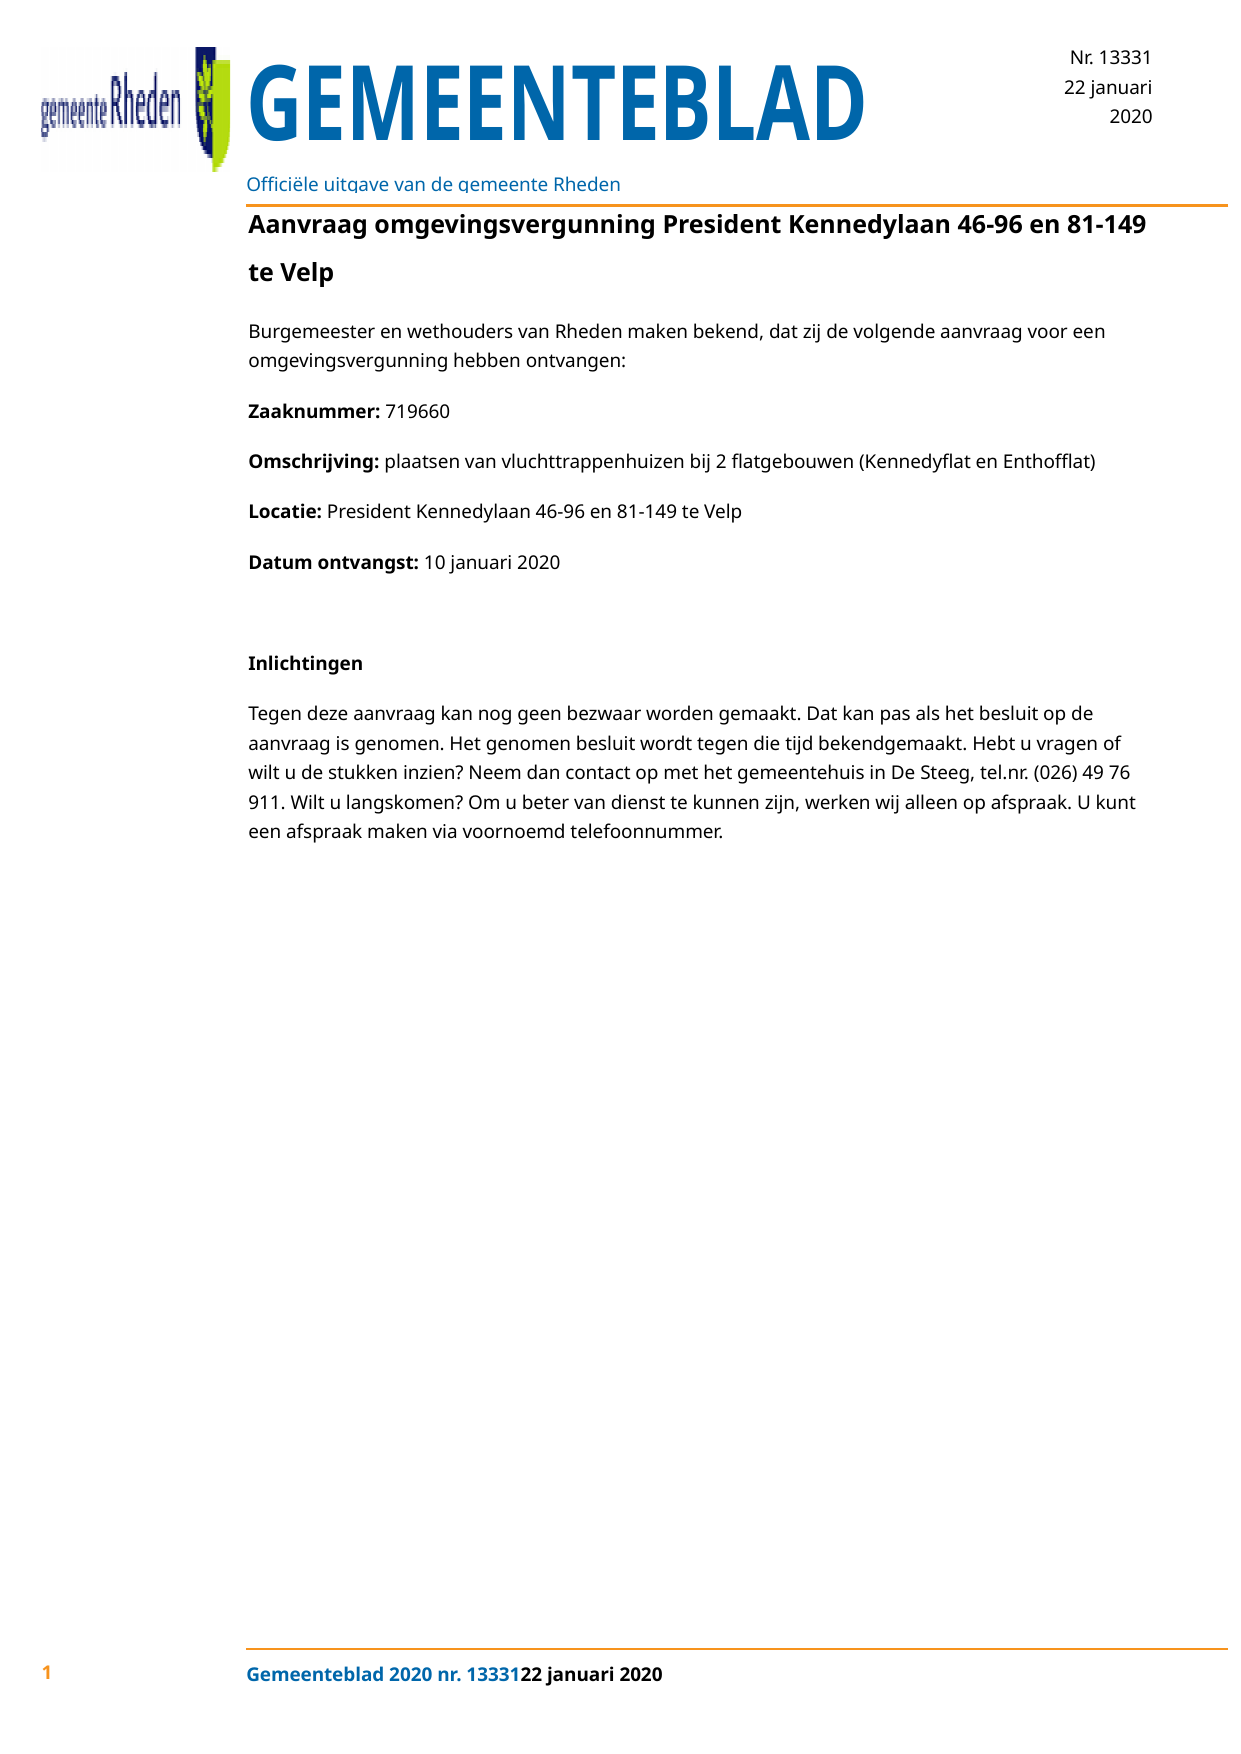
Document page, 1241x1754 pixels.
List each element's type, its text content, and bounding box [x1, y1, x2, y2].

text Aanvraag omgevingsvergunning President Kennedylaan 46-96 en 81-149 te Velp [248, 207, 1152, 288]
text Omschrijving: plaatsen van vluchttrappenhuizen bij 2 flatgebouwen (Kennedyflat en Enthofflat) [248, 448, 1152, 474]
picture [41, 47, 231, 172]
text Zaaknummer: 719660 [248, 398, 1152, 424]
text Datum ontvangst: 10 januari 2020 [248, 549, 1152, 575]
text Tegen deze aanvraag kan nog geen bezwaar worden gemaakt. Dat kan pas als het besluit op de aanvraag is genomen. Het genomen besluit wordt tegen die tijd bekendgemaakt. Hebt u vragen of wilt u de stukken inzien? Neem dan contact op met het gemeentehuis in De Steeg, tel.nr. (026) 49 76 911. Wilt u langskomen? Om u beter van dienst te kunnen zijn, werken wij alleen op afspraak. U kunt een afspraak maken via voornoemd telefoonnummer. [248, 700, 1152, 844]
text Inlichtingen [248, 650, 1152, 676]
text Burgemeester en wethouders van Rheden maken bekend, dat zij de volgende aanvraag voor een omgevingsvergunning hebben ontvangen: [248, 318, 1152, 373]
text Locatie: President Kennedylaan 46-96 en 81-149 te Velp [248, 499, 1152, 524]
